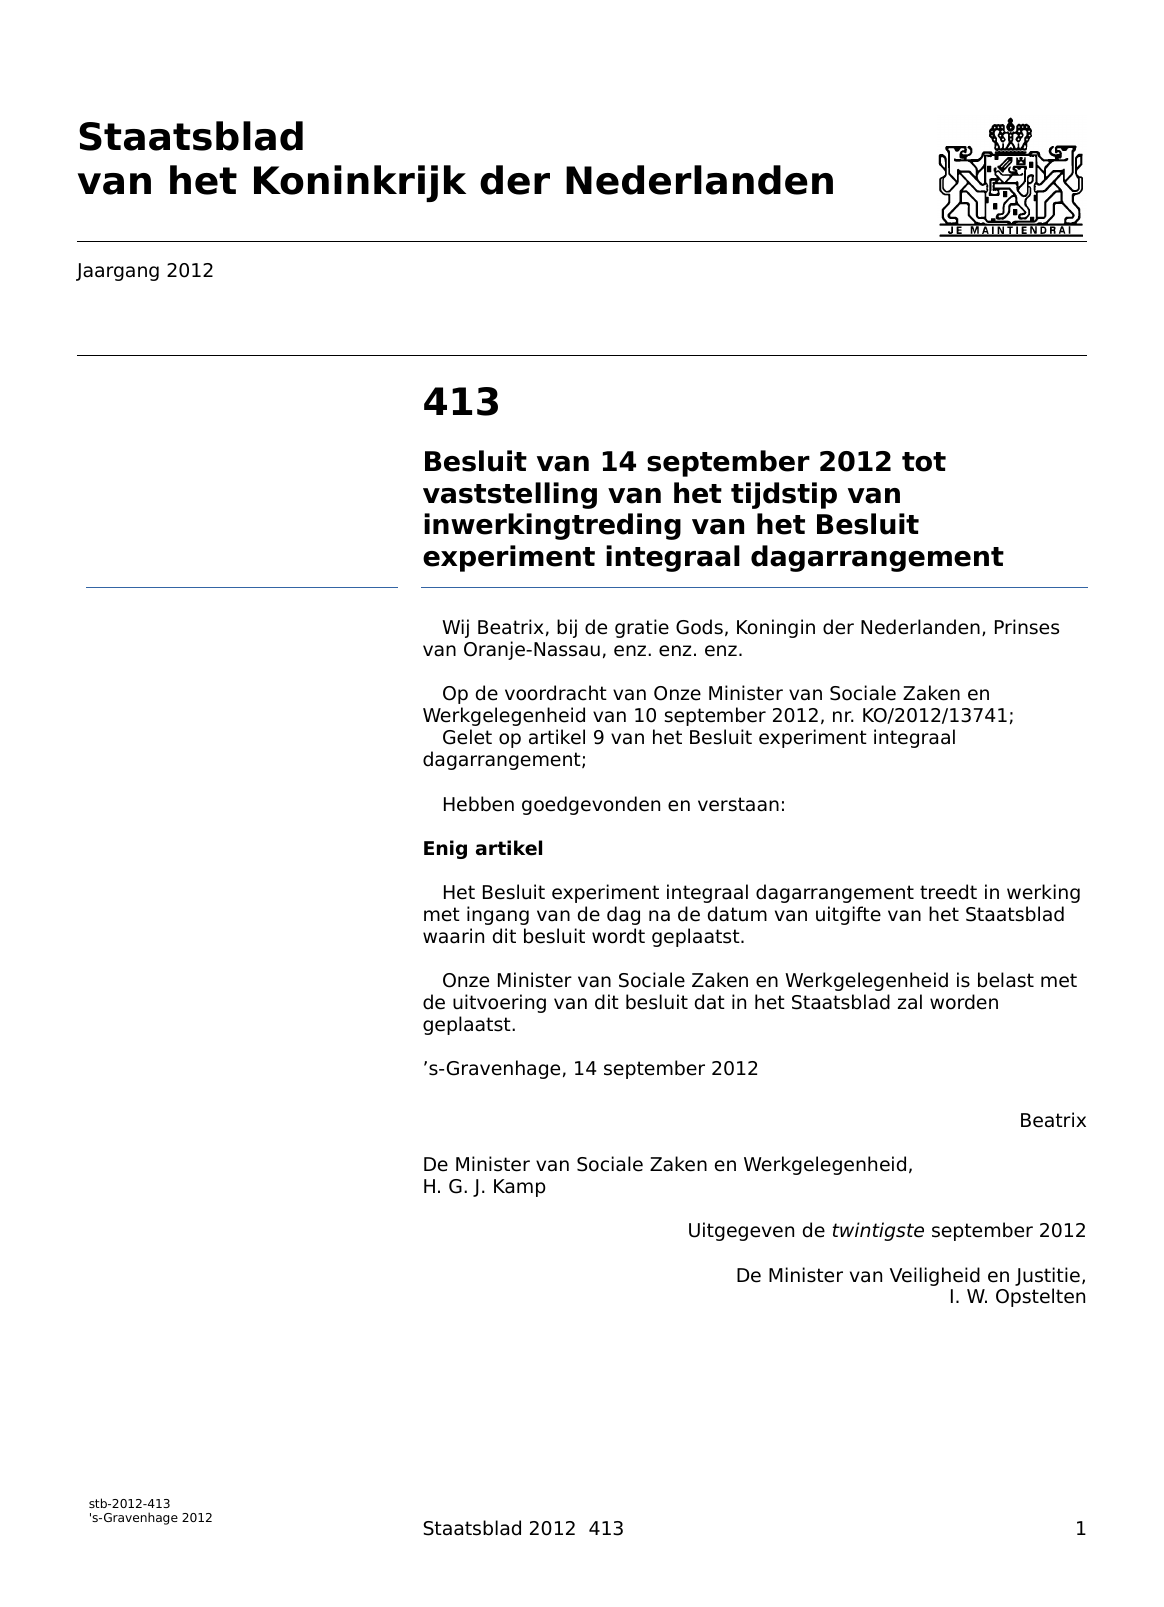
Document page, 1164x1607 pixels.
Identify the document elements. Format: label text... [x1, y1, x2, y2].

text Hebben goedgevonden en verstaan: [422, 793, 1087, 815]
text stb-2012-413 [88, 1497, 323, 1511]
text Op de voordracht van Onze Minister van Sociale Zaken en Werkgelegenheid van 10 september 2012, nr. KO/2012/13741; [422, 683, 1087, 727]
text ’s-Gravenhage, 14 september 2012 [422, 1058, 1087, 1080]
text Uitgegeven de twintigste september 2012 [422, 1220, 1087, 1242]
text Besluit van 14 september 2012 tot vaststelling van het tijdstip van inwerkingtreding van het Besluit experiment integraal dagarrangement [422, 447, 1087, 573]
subtitle 413 [422, 381, 1087, 424]
text Beatrix [422, 1110, 1087, 1132]
text De Minister van Sociale Zaken en Werkgelegenheid, H. G. J. Kamp [422, 1154, 1087, 1198]
text Onze Minister van Sociale Zaken en Werkgelegenheid is belast met de uitvoering van dit besluit dat in het Staatsblad zal worden geplaatst. [422, 970, 1087, 1036]
text De Minister van Veiligheid en Justitie, I. W. Opstelten [422, 1264, 1087, 1308]
table_cell Jaargang 2012 [77, 242, 1087, 355]
text Wij Beatrix, bij de gratie Gods, Koningin der Nederlanden, Prinses van Oranje-Nassau, enz. enz. enz. [422, 617, 1087, 661]
table_header [886, 100, 1087, 241]
table_header Staatsblad van het Koninkrijk der Nederlanden [77, 100, 886, 241]
text Gelet op artikel 9 van het Besluit experiment integraal dagarrangement; [422, 727, 1087, 771]
text 's-Gravenhage 2012 [88, 1511, 323, 1525]
subtitle Enig artikel [422, 838, 1087, 859]
picture [936, 115, 1087, 240]
text Het Besluit experiment integraal dagarrangement treedt in werking met ingang van de dag na de datum van uitgifte van het Staatsblad waarin dit besluit wordt geplaatst. [422, 882, 1087, 948]
